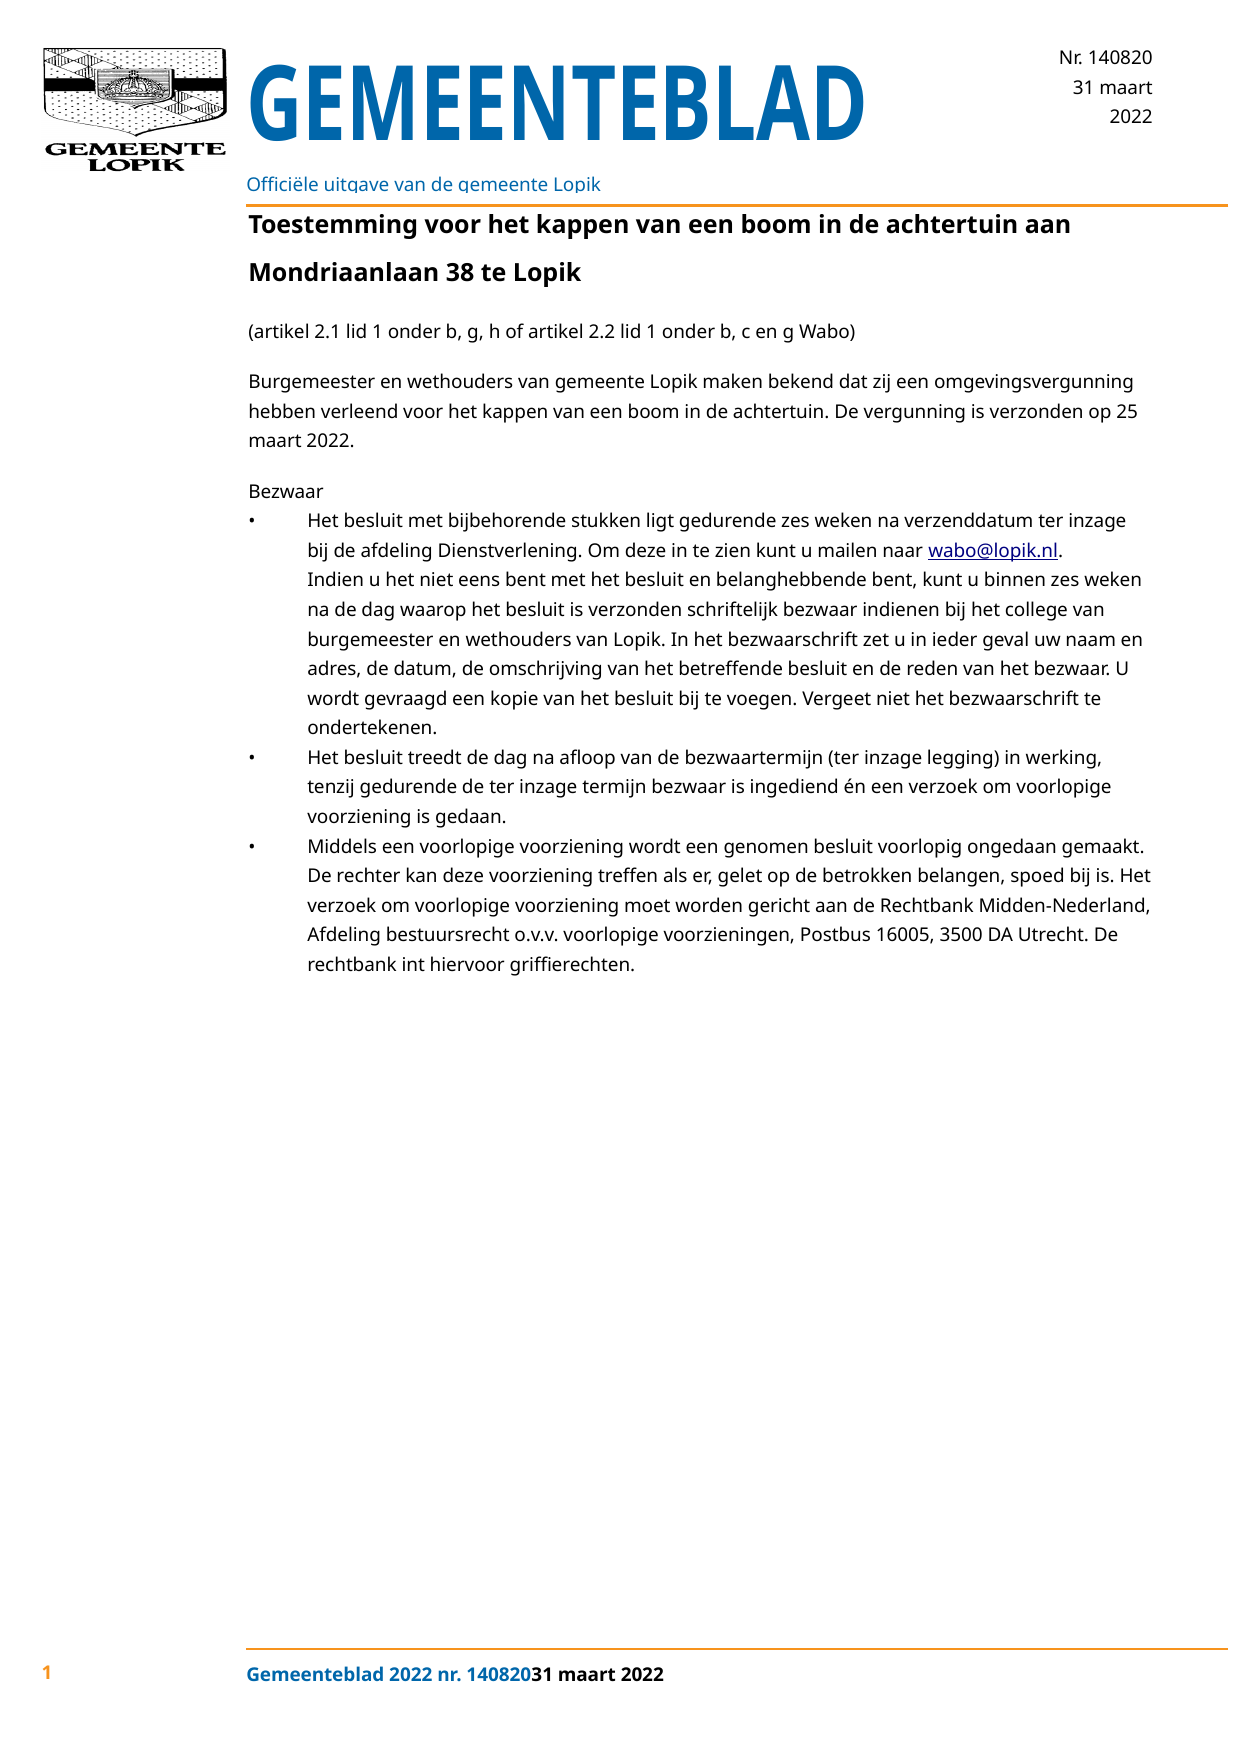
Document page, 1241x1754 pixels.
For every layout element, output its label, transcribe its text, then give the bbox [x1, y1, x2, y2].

list Het besluit met bijbehorende stukken ligt gedurende zes weken na verzenddatum ter inzage bij de afdeling Dienstverlening. Om deze in te zien kunt u mailen naar wabo@lopik.nl. [248, 507, 1152, 563]
list Het besluit treedt de dag na afloop van de bezwaartermijn (ter inzage legging) in werking, tenzij gedurende de ter inzage termijn bezwaar is ingediend én een verzoek om voorlopige voorziening is gedaan. [248, 744, 1152, 829]
text Bezwaar [248, 478, 1152, 504]
text Burgemeester en wethouders van gemeente Lopik maken bekend dat zij een omgevingsvergunning hebben verleend voor het kappen van een boom in de achtertuin. De vergunning is verzonden op 25 maart 2022. [248, 368, 1152, 453]
text Toestemming voor het kappen van een boom in de achtertuin aan Mondriaanlaan 38 te Lopik [248, 207, 1152, 288]
list Middels een voorlopige voorziening wordt een genomen besluit voorlopig ongedaan gemaakt. De rechter kan deze voorziening treffen als er, gelet op de betrokken belangen, spoed bij is. Het verzoek om voorlopige voorziening moet worden gericht aan de Rechtbank Midden-Nederland, Afdeling bestuursrecht o.v.v. voorlopige voorzieningen, Postbus 16005, 3500 DA Utrecht. De rechtbank int hiervoor griffierechten. [248, 833, 1152, 977]
text (artikel 2.1 lid 1 onder b, g, h of artikel 2.2 lid 1 onder b, c en g Wabo) [248, 318, 1152, 344]
list Indien u het niet eens bent met het besluit en belanghebbende bent, kunt u binnen zes weken na de dag waarop het besluit is verzonden schriftelijk bezwaar indienen bij het college van burgemeester en wethouders van Lopik. In het bezwaarschrift zet u in ieder geval uw naam en adres, de datum, de omschrijving van het betreffende besluit en de reden van het bezwaar. U wordt gevraagd een kopie van het besluit bij te voegen. Vergeet niet het bezwaarschrift te ondertekenen. [248, 567, 1152, 740]
picture [41, 47, 231, 172]
